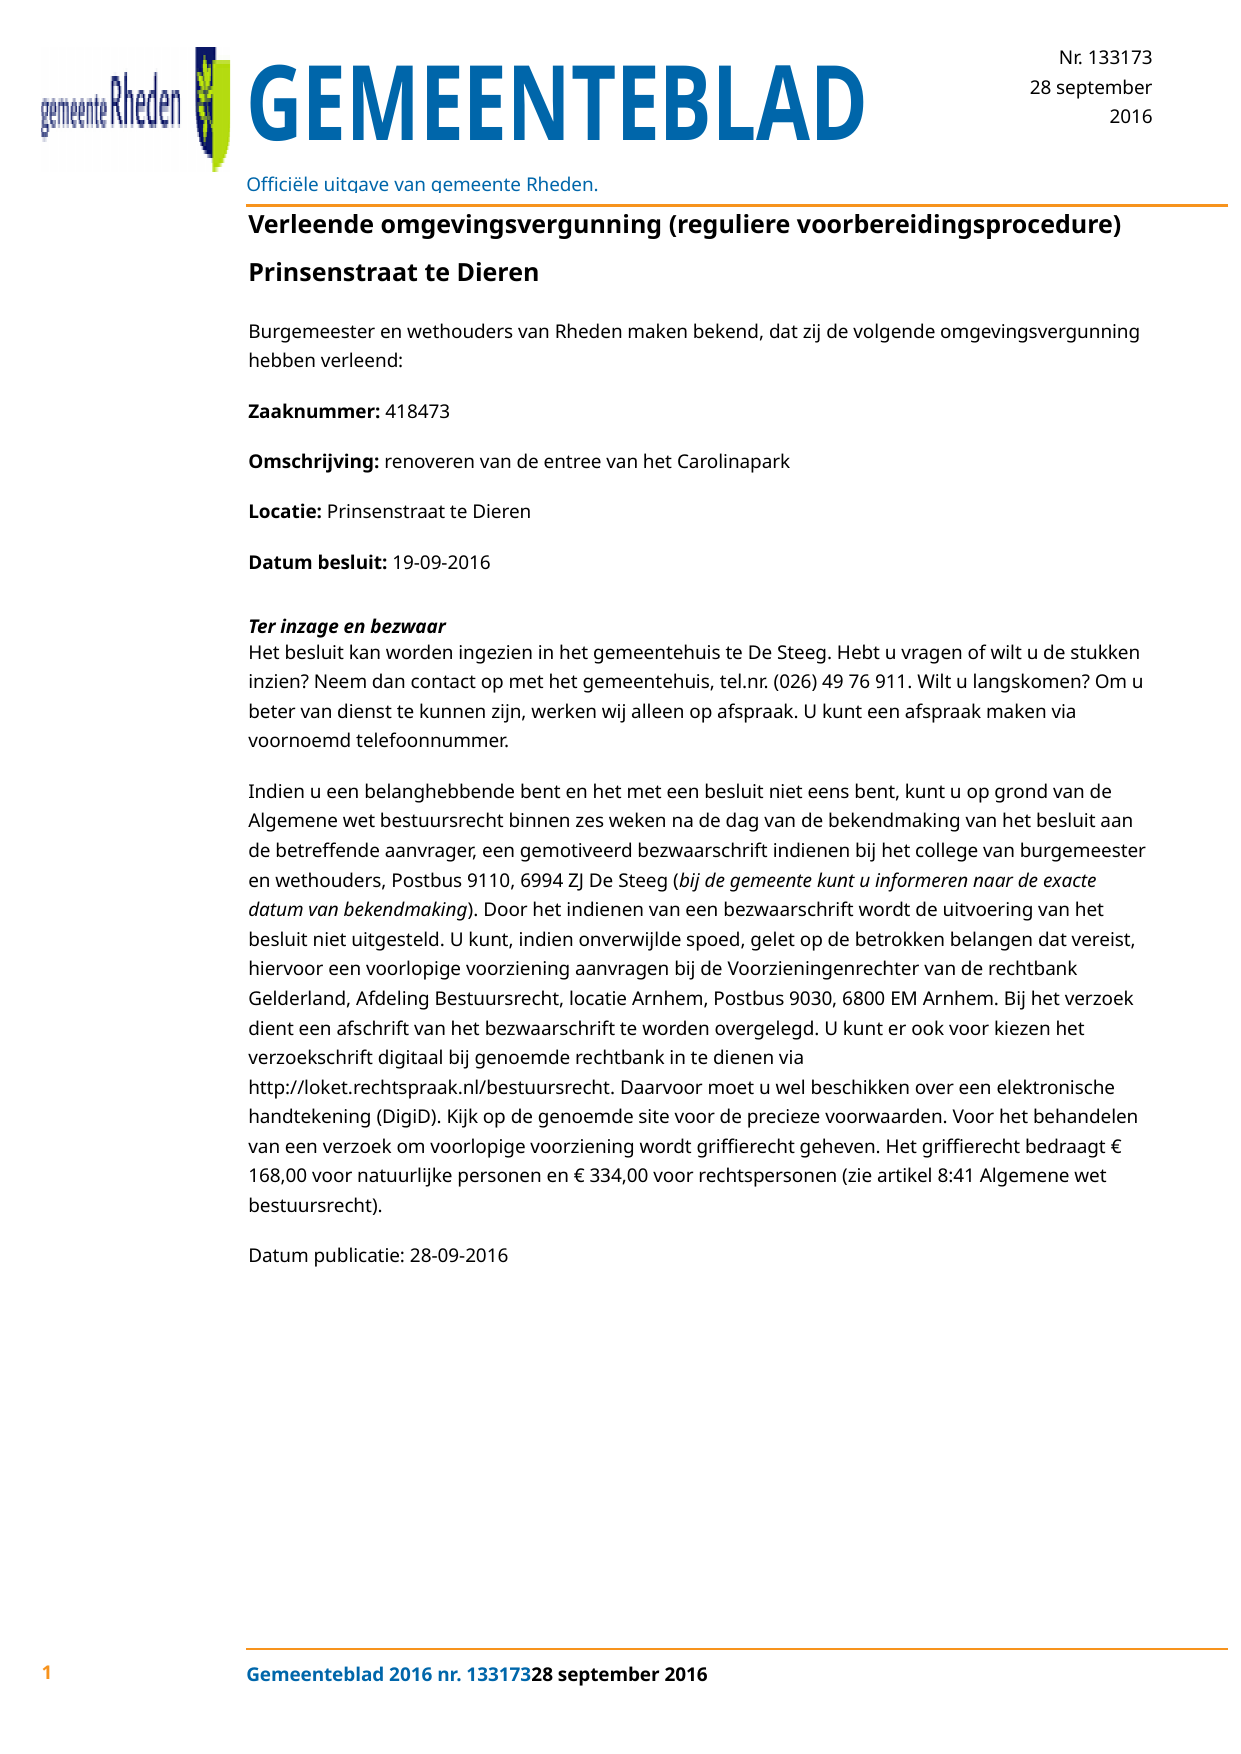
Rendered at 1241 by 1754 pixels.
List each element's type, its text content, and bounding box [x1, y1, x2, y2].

text Zaaknummer: 418473 [248, 398, 1152, 424]
text Verleende omgevingsvergunning (reguliere voorbereidingsprocedure) Prinsenstraat te Dieren [248, 207, 1152, 288]
text Ter inzage en bezwaar [248, 613, 1152, 639]
text Het besluit kan worden ingezien in het gemeentehuis te De Steeg. Hebt u vragen of wilt u de stukken inzien? Neem dan contact op met het gemeentehuis, tel.nr. (026) 49 76 911. Wilt u langskomen? Om u beter van dienst te kunnen zijn, werken wij alleen op afspraak. U kunt een afspraak maken via voornoemd telefoonnummer. [248, 639, 1152, 753]
text Omschrijving: renoveren van de entree van het Carolinapark [248, 448, 1152, 474]
text Locatie: Prinsenstraat te Dieren [248, 499, 1152, 524]
text Burgemeester en wethouders van Rheden maken bekend, dat zij de volgende omgevingsvergunning hebben verleend: [248, 318, 1152, 373]
text Indien u een belanghebbende bent en het met een besluit niet eens bent, kunt u op grond van de Algemene wet bestuursrecht binnen zes weken na de dag van de bekendmaking van het besluit aan de betreffende aanvrager, een gemotiveerd bezwaarschrift indienen bij het college van burgemeester en wethouders, Postbus 9110, 6994 ZJ De Steeg (bij de gemeente kunt u informeren naar de exacte datum van bekendmaking). Door het indienen van een bezwaarschrift wordt de uitvoering van het besluit niet uitgesteld. U kunt, indien onverwijlde spoed, gelet op de betrokken belangen dat vereist, hiervoor een voorlopige voorziening aanvragen bij de Voorzieningenrechter van de rechtbank Gelderland, Afdeling Bestuursrecht, locatie Arnhem, Postbus 9030, 6800 EM Arnhem. Bij het verzoek dient een afschrift van het bezwaarschrift te worden overgelegd. U kunt er ook voor kiezen het verzoekschrift digitaal bij genoemde rechtbank in te dienen via http://loket.rechtspraak.nl/bestuursrecht. Daarvoor moet u wel beschikken over een elektronische handtekening (DigiD). Kijk op de genoemde site voor de precieze voorwaarden. Voor het behandelen van een verzoek om voorlopige voorziening wordt griffierecht geheven. Het griffierecht bedraagt € 168,00 voor natuurlijke personen en € 334,00 voor rechtspersonen (zie artikel 8:41 Algemene wet bestuursrecht). [248, 778, 1152, 1218]
text Datum besluit: 19-09-2016 [248, 549, 1152, 575]
text Datum publicatie: 28-09-2016 [248, 1243, 1152, 1268]
picture [41, 47, 231, 172]
